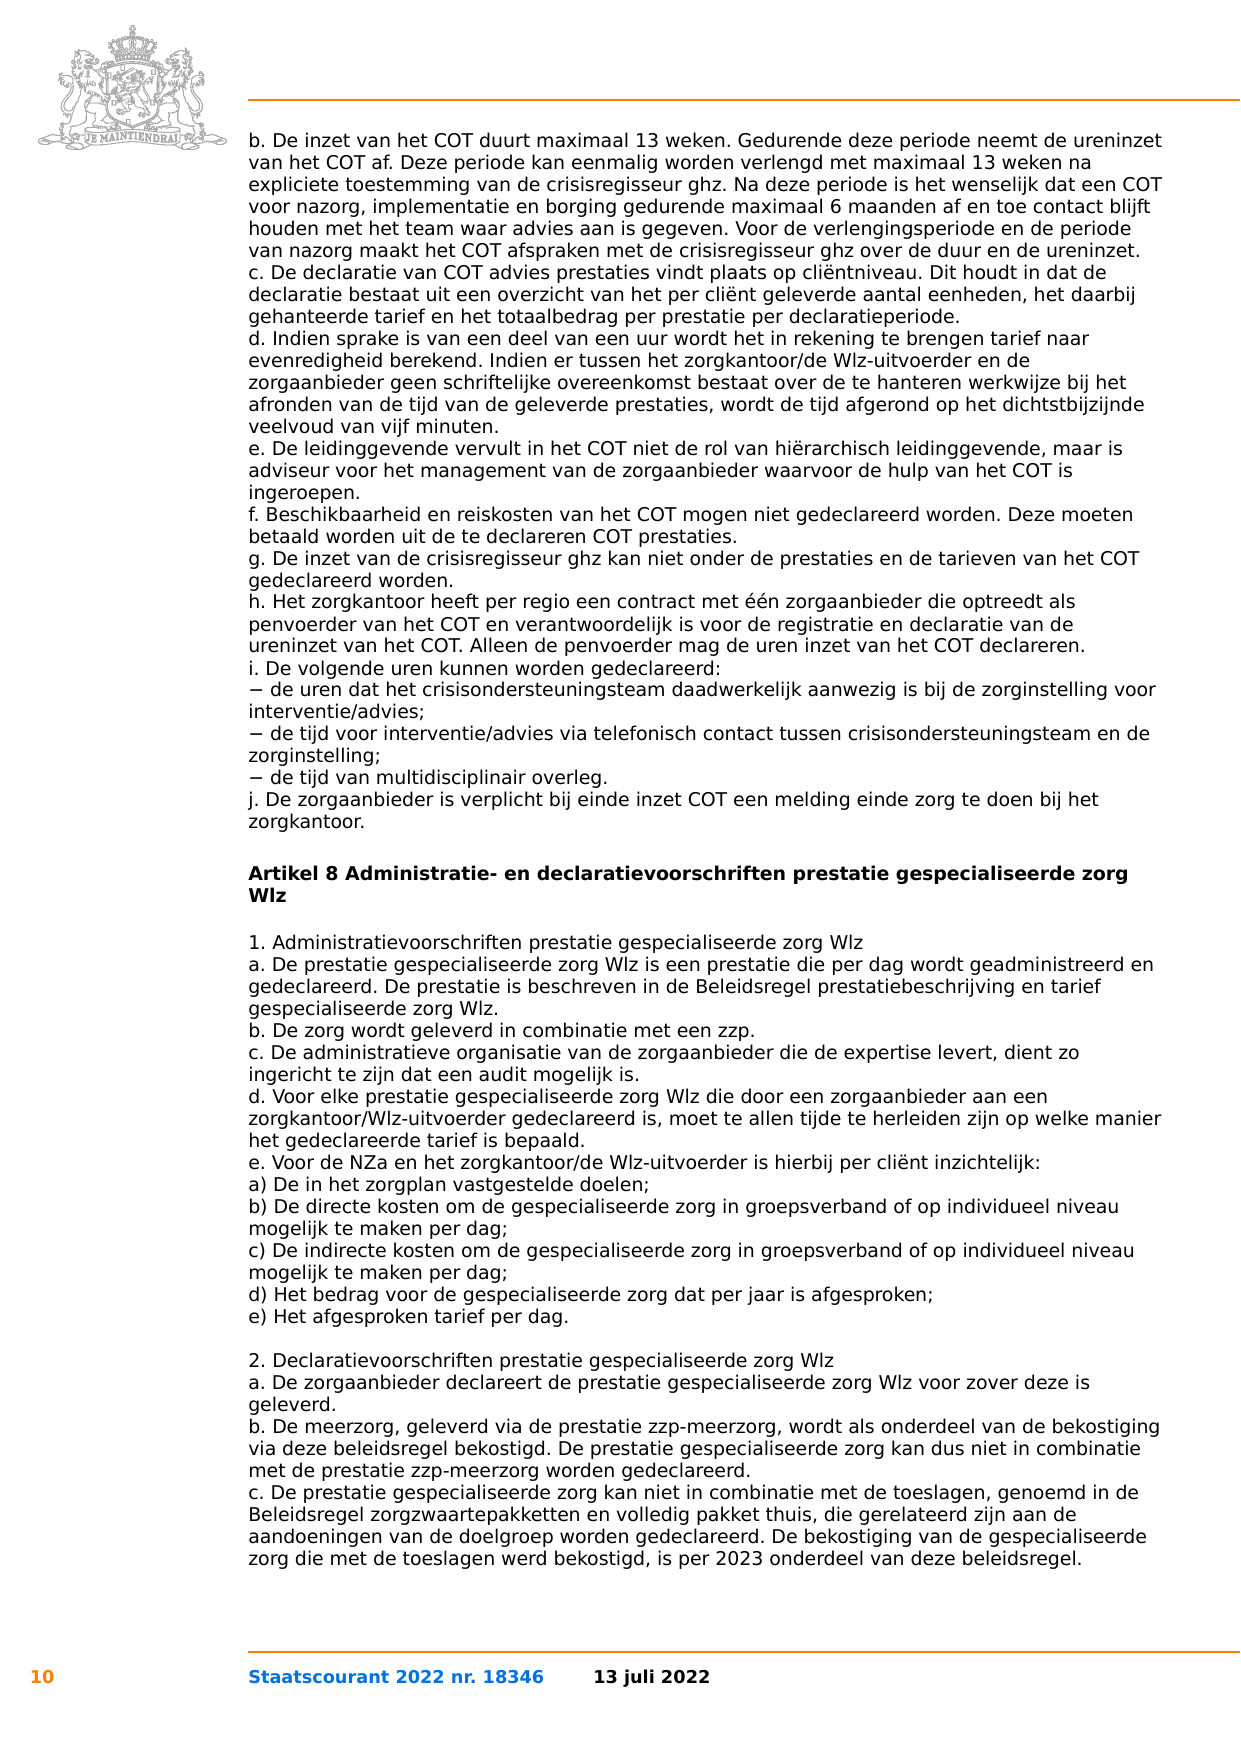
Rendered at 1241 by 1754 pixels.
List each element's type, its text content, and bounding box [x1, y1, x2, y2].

text b. De inzet van het COT duurt maximaal 13 weken. Gedurende deze periode neemt de ureninzet van het COT af. Deze periode kan eenmalig worden verlengd met maximaal 13 weken na expliciete toestemming van de crisisregisseur ghz. Na deze periode is het wenselijk dat een COT voor nazorg, implementatie en borging gedurende maximaal 6 maanden af en toe contact blijft houden met het team waar advies aan is gegeven. Voor de verlengingsperiode en de periode van nazorg maakt het COT afspraken met de crisisregisseur ghz over de duur en de ureninzet. [248, 130, 1163, 262]
text f. Beschikbaarheid en reiskosten van het COT mogen niet gedeclareerd worden. Deze moeten betaald worden uit de te declareren COT prestaties. [248, 503, 1163, 547]
text − de tijd van multidisciplinair overleg. [248, 767, 1163, 789]
text b. De meerzorg, geleverd via de prestatie zzp-meerzorg, wordt als onderdeel van de bekostiging via deze beleidsregel bekostigd. De prestatie gespecialiseerde zorg kan dus niet in combinatie met de prestatie zzp-meerzorg worden gedeclareerd. [248, 1416, 1163, 1482]
text c. De prestatie gespecialiseerde zorg kan niet in combinatie met de toeslagen, genoemd in de Beleidsregel zorgzwaartepakketten en volledig pakket thuis, die gerelateerd zijn aan de aandoeningen van de doelgroep worden gedeclareerd. De bekostiging van de gespecialiseerde zorg die met de toeslagen werd bekostigd, is per 2023 onderdeel van deze beleidsregel. [248, 1482, 1163, 1569]
text a) De in het zorgplan vastgestelde doelen; [248, 1174, 1163, 1196]
text g. De inzet van de crisisregisseur ghz kan niet onder de prestaties en de tarieven van het COT gedeclareerd worden. [248, 547, 1163, 591]
text c. De declaratie van COT advies prestaties vindt plaats op cliëntniveau. Dit houdt in dat de declaratie bestaat uit een overzicht van het per cliënt geleverde aantal eenheden, het daarbij gehanteerde tarief en het totaalbedrag per prestatie per declaratieperiode. [248, 262, 1163, 328]
text b) De directe kosten om de gespecialiseerde zorg in groepsverband of op individueel niveau mogelijk te maken per dag; [248, 1196, 1163, 1240]
text c. De administratieve organisatie van de zorgaanbieder die de expertise levert, dient zo ingericht te zijn dat een audit mogelijk is. [248, 1042, 1163, 1086]
text − de uren dat het crisisondersteuningsteam daadwerkelijk aanwezig is bij de zorginstelling voor interventie/advies; [248, 679, 1163, 723]
text e) Het afgesproken tarief per dag. [248, 1306, 1163, 1328]
text i. De volgende uren kunnen worden gedeclareerd: [248, 657, 1163, 679]
text h. Het zorgkantoor heeft per regio een contract met één zorgaanbieder die optreedt als penvoerder van het COT en verantwoordelijk is voor de registratie en declaratie van de ureninzet van het COT. Alleen de penvoerder mag de uren inzet van het COT declareren. [248, 591, 1163, 657]
text a. De prestatie gespecialiseerde zorg Wlz is een prestatie die per dag wordt geadministreerd en gedeclareerd. De prestatie is beschreven in de Beleidsregel prestatiebeschrijving en tarief gespecialiseerde zorg Wlz. [248, 954, 1163, 1020]
text b. De zorg wordt geleverd in combinatie met een zzp. [248, 1020, 1163, 1042]
subtitle Artikel 8 Administratie- en declaratievoorschriften prestatie gespecialiseerde zorg Wlz [248, 863, 1163, 907]
text d. Voor elke prestatie gespecialiseerde zorg Wlz die door een zorgaanbieder aan een zorgkantoor/Wlz-uitvoerder gedeclareerd is, moet te allen tijde te herleiden zijn op welke manier het gedeclareerde tarief is bepaald. [248, 1086, 1163, 1152]
text j. De zorgaanbieder is verplicht bij einde inzet COT een melding einde zorg te doen bij het zorgkantoor. [248, 789, 1163, 833]
text c) De indirecte kosten om de gespecialiseerde zorg in groepsverband of op individueel niveau mogelijk te maken per dag; [248, 1240, 1163, 1284]
text 2. Declaratievoorschriften prestatie gespecialiseerde zorg Wlz [248, 1350, 1163, 1372]
text e. Voor de NZa en het zorgkantoor/de Wlz-uitvoerder is hierbij per cliënt inzichtelijk: [248, 1152, 1163, 1174]
text d. Indien sprake is van een deel van een uur wordt het in rekening te brengen tarief naar evenredigheid berekend. Indien er tussen het zorgkantoor/de Wlz-uitvoerder en de zorgaanbieder geen schriftelijke overeenkomst bestaat over de te hanteren werkwijze bij het afronden van de tijd van de geleverde prestaties, wordt de tijd afgerond op het dichtstbijzijnde veelvoud van vijf minuten. [248, 328, 1163, 438]
text 1. Administratievoorschriften prestatie gespecialiseerde zorg Wlz [248, 932, 1163, 954]
text d) Het bedrag voor de gespecialiseerde zorg dat per jaar is afgesproken; [248, 1284, 1163, 1306]
text a. De zorgaanbieder declareert de prestatie gespecialiseerde zorg Wlz voor zover deze is geleverd. [248, 1372, 1163, 1416]
picture [38, 25, 227, 150]
text e. De leidinggevende vervult in het COT niet de rol van hiërarchisch leidinggevende, maar is adviseur voor het management van de zorgaanbieder waarvoor de hulp van het COT is ingeroepen. [248, 438, 1163, 503]
text − de tijd voor interventie/advies via telefonisch contact tussen crisisondersteuningsteam en de zorginstelling; [248, 723, 1163, 767]
